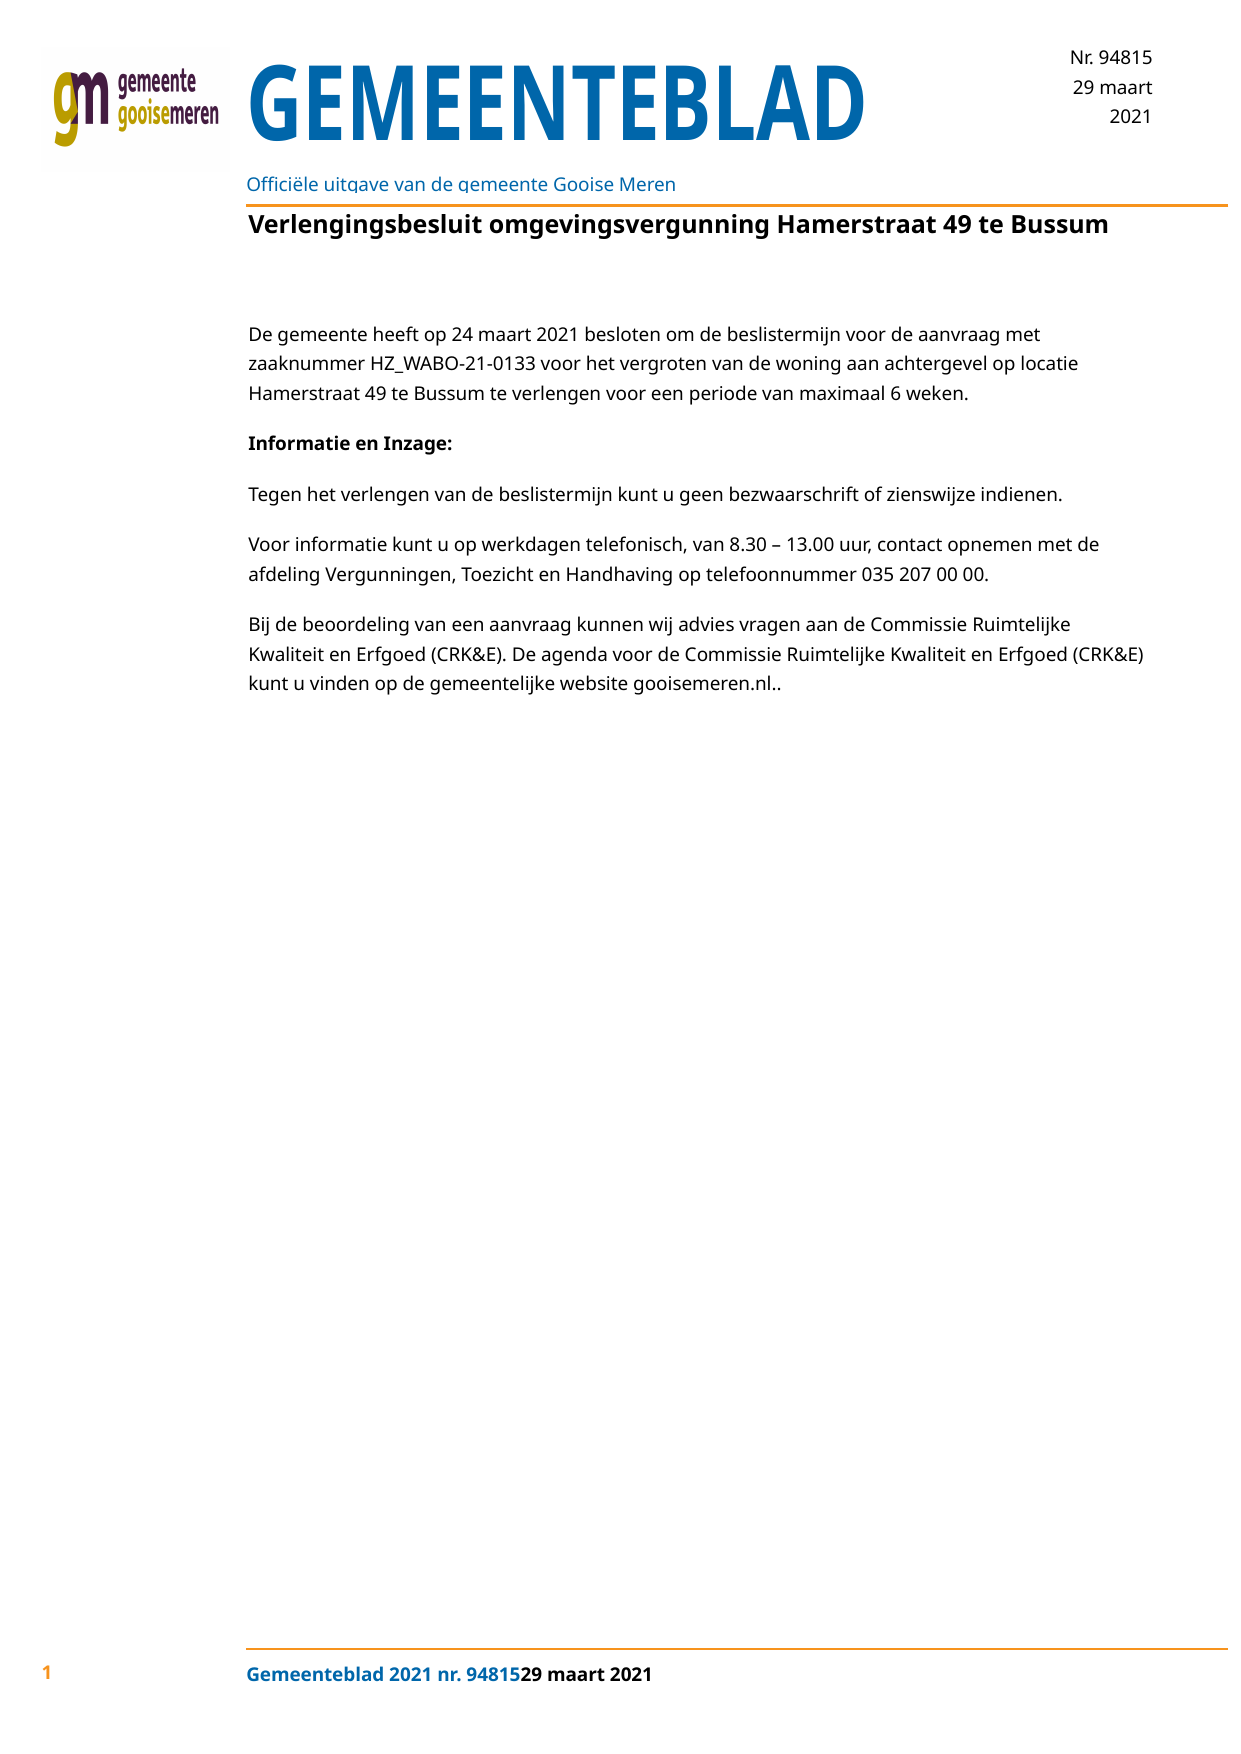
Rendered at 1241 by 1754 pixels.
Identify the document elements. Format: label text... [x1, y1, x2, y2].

picture [41, 47, 231, 172]
text Voor informatie kunt u op werkdagen telefonisch, van 8.30 – 13.00 uur, contact opnemen met de afdeling Vergunningen, Toezicht en Handhaving op telefoonnummer 035 207 00 00. [248, 531, 1152, 586]
text Verlengingsbesluit omgevingsvergunning Hamerstraat 49 te Bussum [248, 207, 1152, 241]
text Informatie en Inzage: [248, 430, 1152, 456]
text De gemeente heeft op 24 maart 2021 besloten om de beslistermijn voor de aanvraag met zaaknummer HZ_WABO-21-0133 voor het vergroten van de woning aan achtergevel op locatie Hamerstraat 49 te Bussum te verlengen voor een periode van maximaal 6 weken. [248, 321, 1152, 406]
text Bij de beoordeling van een aanvraag kunnen wij advies vragen aan de Commissie Ruimtelijke Kwaliteit en Erfgoed (CRK&E). De agenda voor de Commissie Ruimtelijke Kwaliteit en Erfgoed (CRK&E) kunt u vinden op de gemeentelijke website gooisemeren.nl.. [248, 611, 1152, 696]
text Tegen het verlengen van de beslistermijn kunt u geen bezwaarschrift of zienswijze indienen. [248, 481, 1152, 506]
